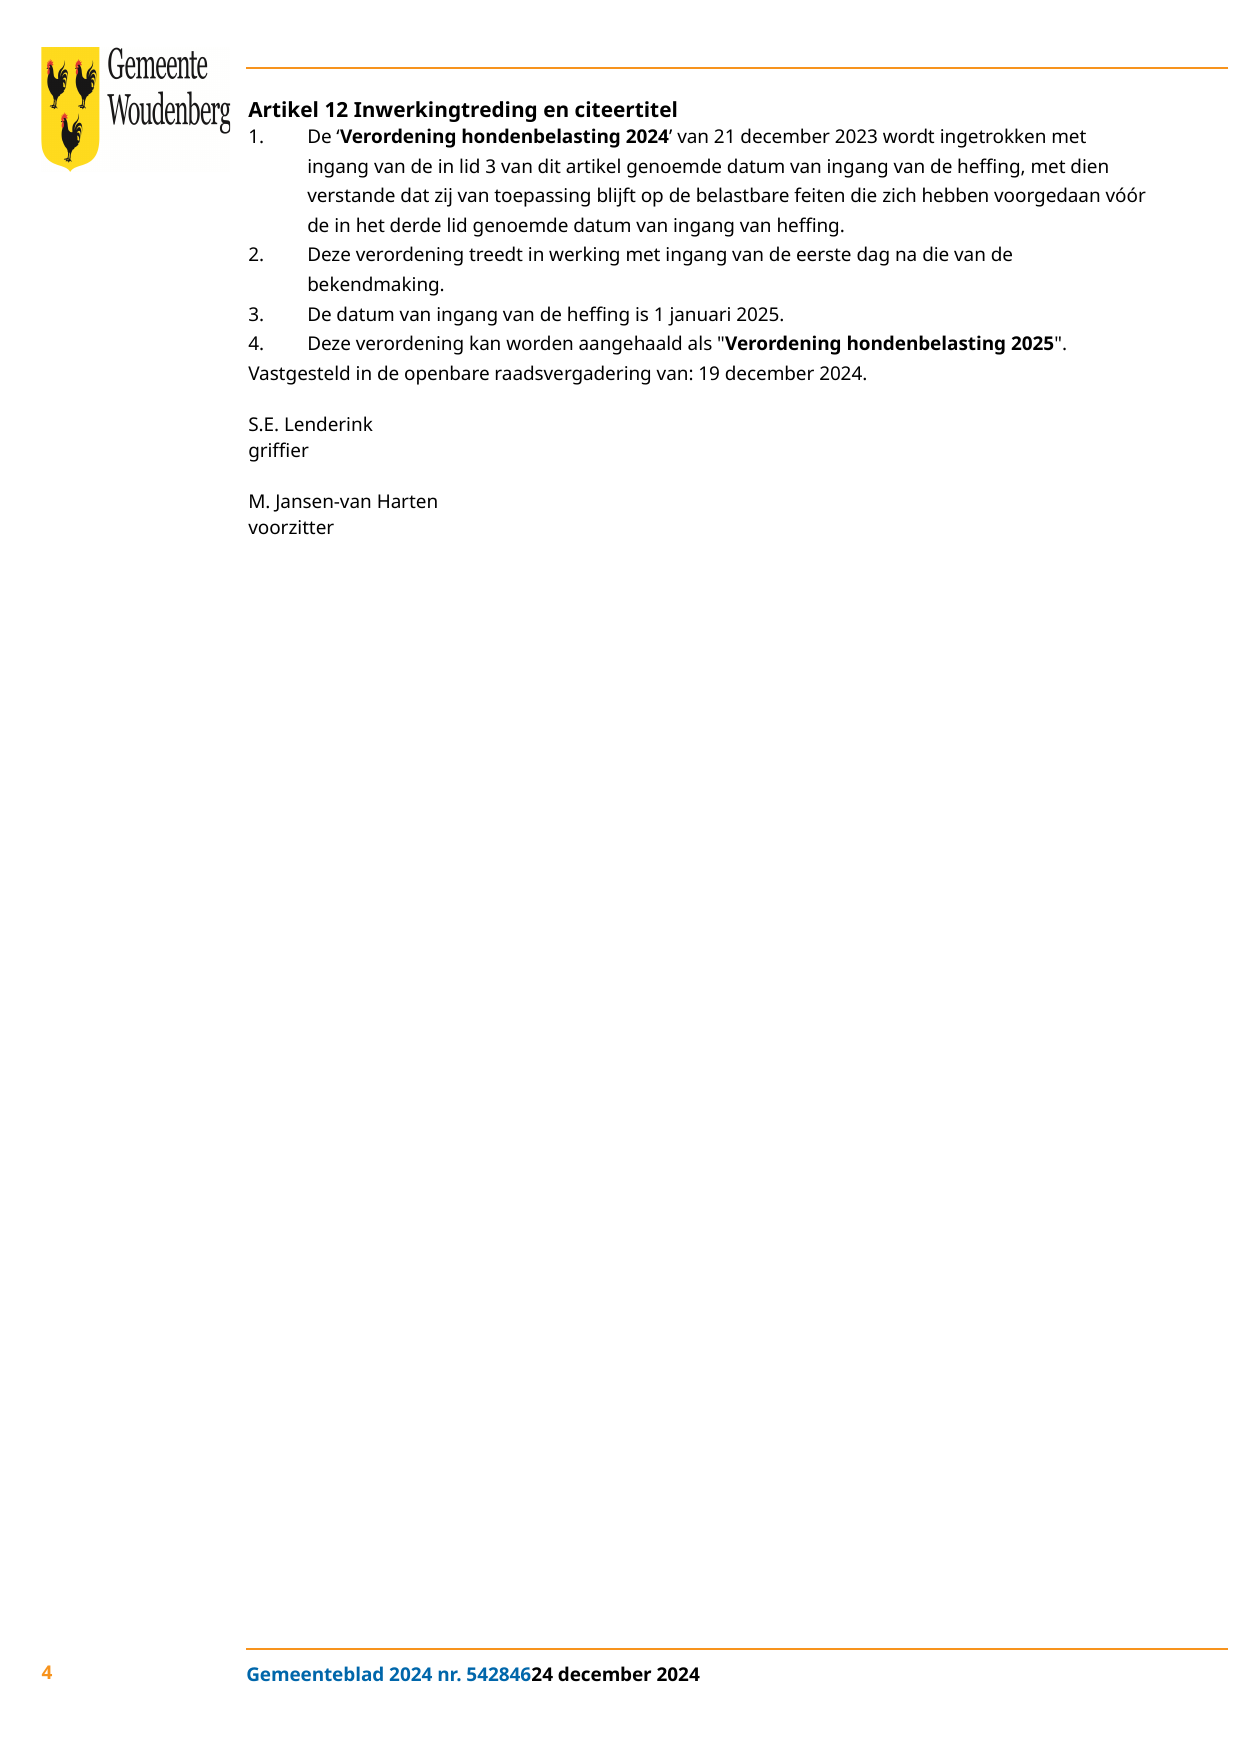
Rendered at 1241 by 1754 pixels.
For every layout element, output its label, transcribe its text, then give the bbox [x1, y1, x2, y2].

list De ‘Verordening hondenbelasting 2024’ van 21 december 2023 wordt ingetrokken met ingang van de in lid 3 van dit artikel genoemde datum van ingang van de heffing, met dien verstande dat zij van toepassing blijft op de belastbare feiten die zich hebben voorgedaan vóór de in het derde lid genoemde datum van ingang van heffing. [248, 123, 1152, 238]
text M. Jansen-van Harten [248, 488, 1152, 514]
text voorzitter [248, 514, 1152, 540]
picture [41, 47, 231, 172]
text Artikel 12 Inwerkingtreding en citeertitel [248, 95, 1152, 123]
text Vastgesteld in de openbare raadsvergadering van: 19 december 2024. [248, 360, 1152, 386]
list De datum van ingang van de heffing is 1 januari 2025. [248, 301, 1152, 326]
list Deze verordening treedt in werking met ingang van de eerste dag na die van de bekendmaking. [248, 242, 1152, 297]
text S.E. Lenderink [248, 411, 1152, 437]
text griffier [248, 437, 1152, 463]
list Deze verordening kan worden aangehaald als "Verordening hondenbelasting 2025". [248, 330, 1152, 356]
